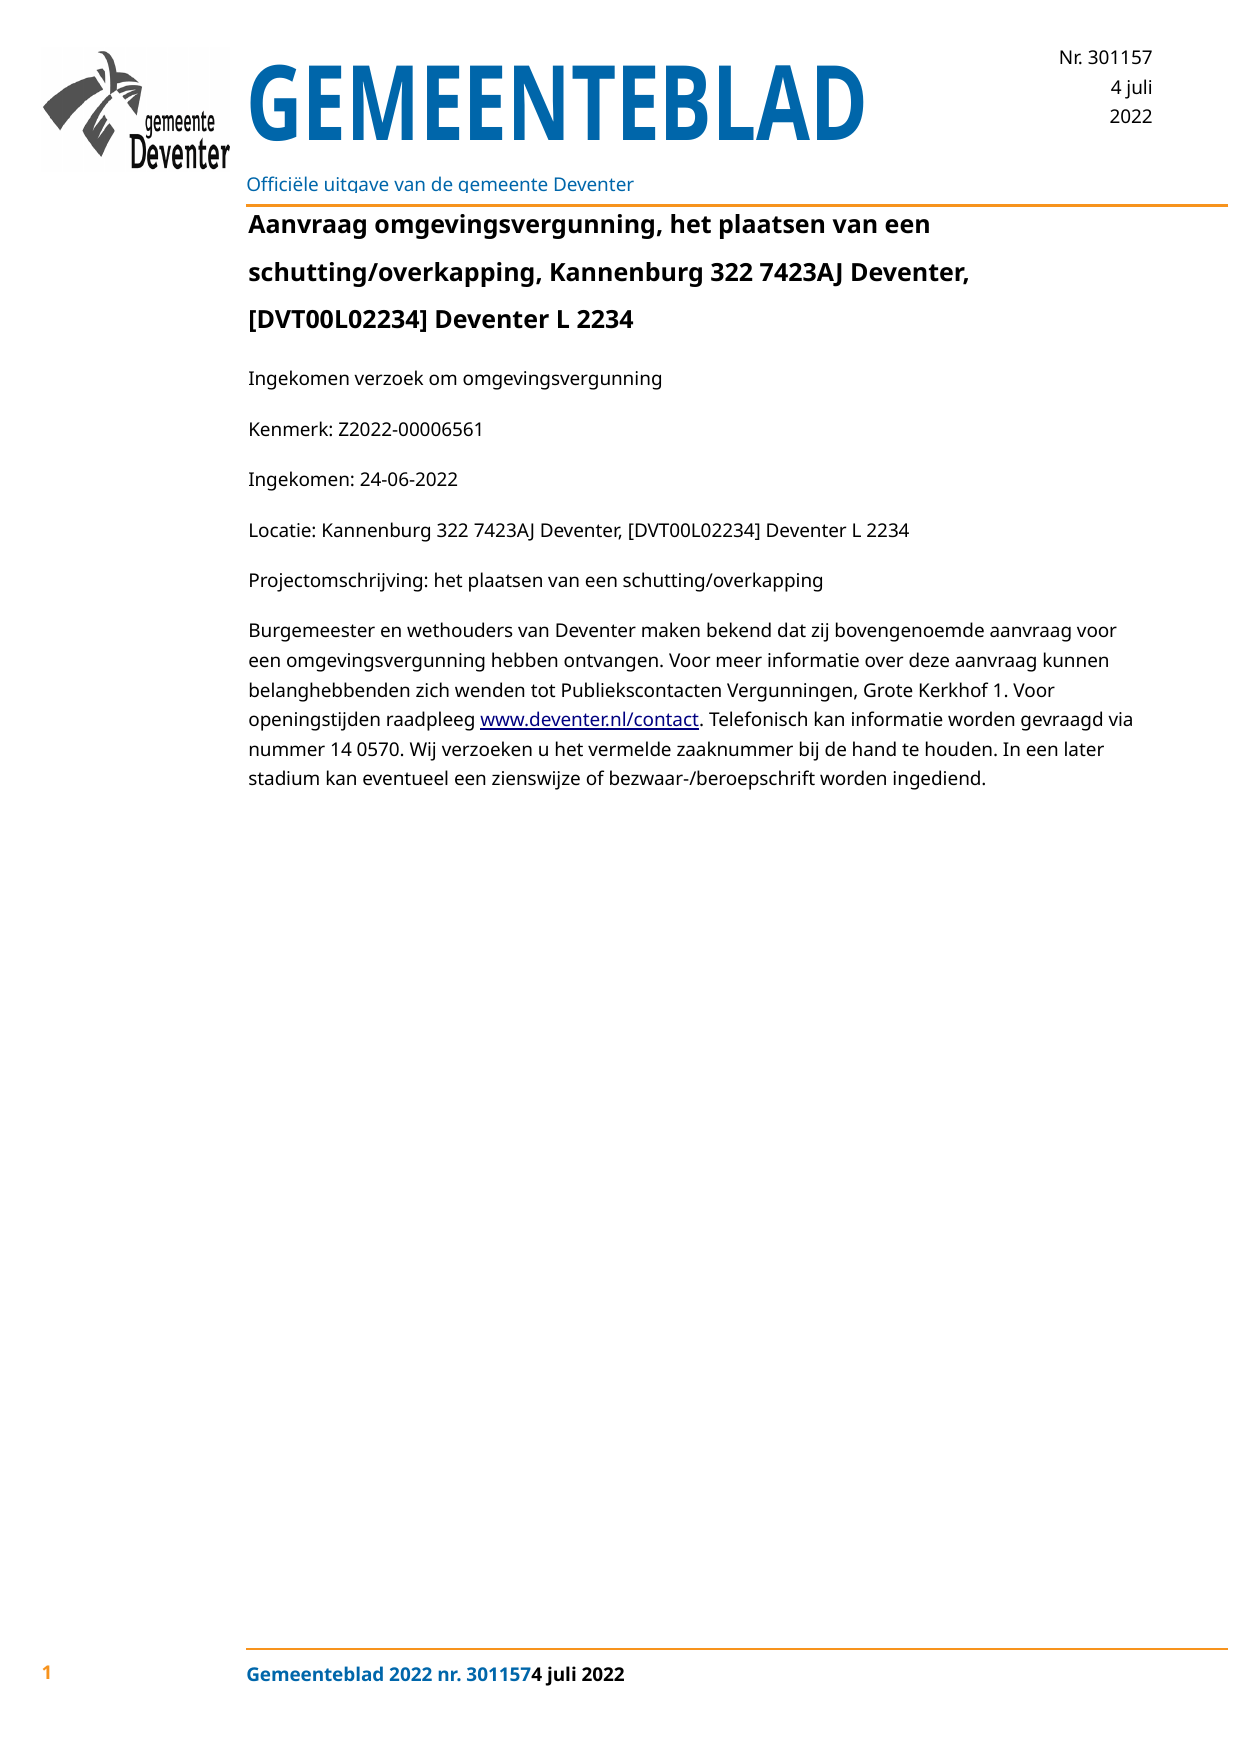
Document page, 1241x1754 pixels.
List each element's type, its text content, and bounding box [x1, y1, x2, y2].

text Burgemeester en wethouders van Deventer maken bekend dat zij bovengenoemde aanvraag voor een omgevingsvergunning hebben ontvangen. Voor meer informatie over deze aanvraag kunnen belanghebbenden zich wenden tot Publiekscontacten Vergunningen, Grote Kerkhof 1. Voor openingstijden raadpleeg www.deventer.nl/contact. Telefonisch kan informatie worden gevraagd via nummer 14 0570. Wij verzoeken u het vermelde zaaknummer bij de hand te houden. In een later stadium kan eventueel een zienswijze of bezwaar-/beroepschrift worden ingediend. [248, 618, 1152, 791]
text Kenmerk: Z2022-00006561 [248, 416, 1152, 442]
text Projectomschrijving: het plaatsen van een schutting/overkapping [248, 567, 1152, 593]
text Ingekomen verzoek om omgevingsvergunning [248, 366, 1152, 391]
picture [41, 47, 231, 172]
text Aanvraag omgevingsvergunning, het plaatsen van een schutting/overkapping, Kannenburg 322 7423AJ Deventer, [DVT00L02234] Deventer L 2234 [248, 207, 1152, 336]
text Locatie: Kannenburg 322 7423AJ Deventer, [DVT00L02234] Deventer L 2234 [248, 517, 1152, 542]
text Ingekomen: 24-06-2022 [248, 466, 1152, 492]
